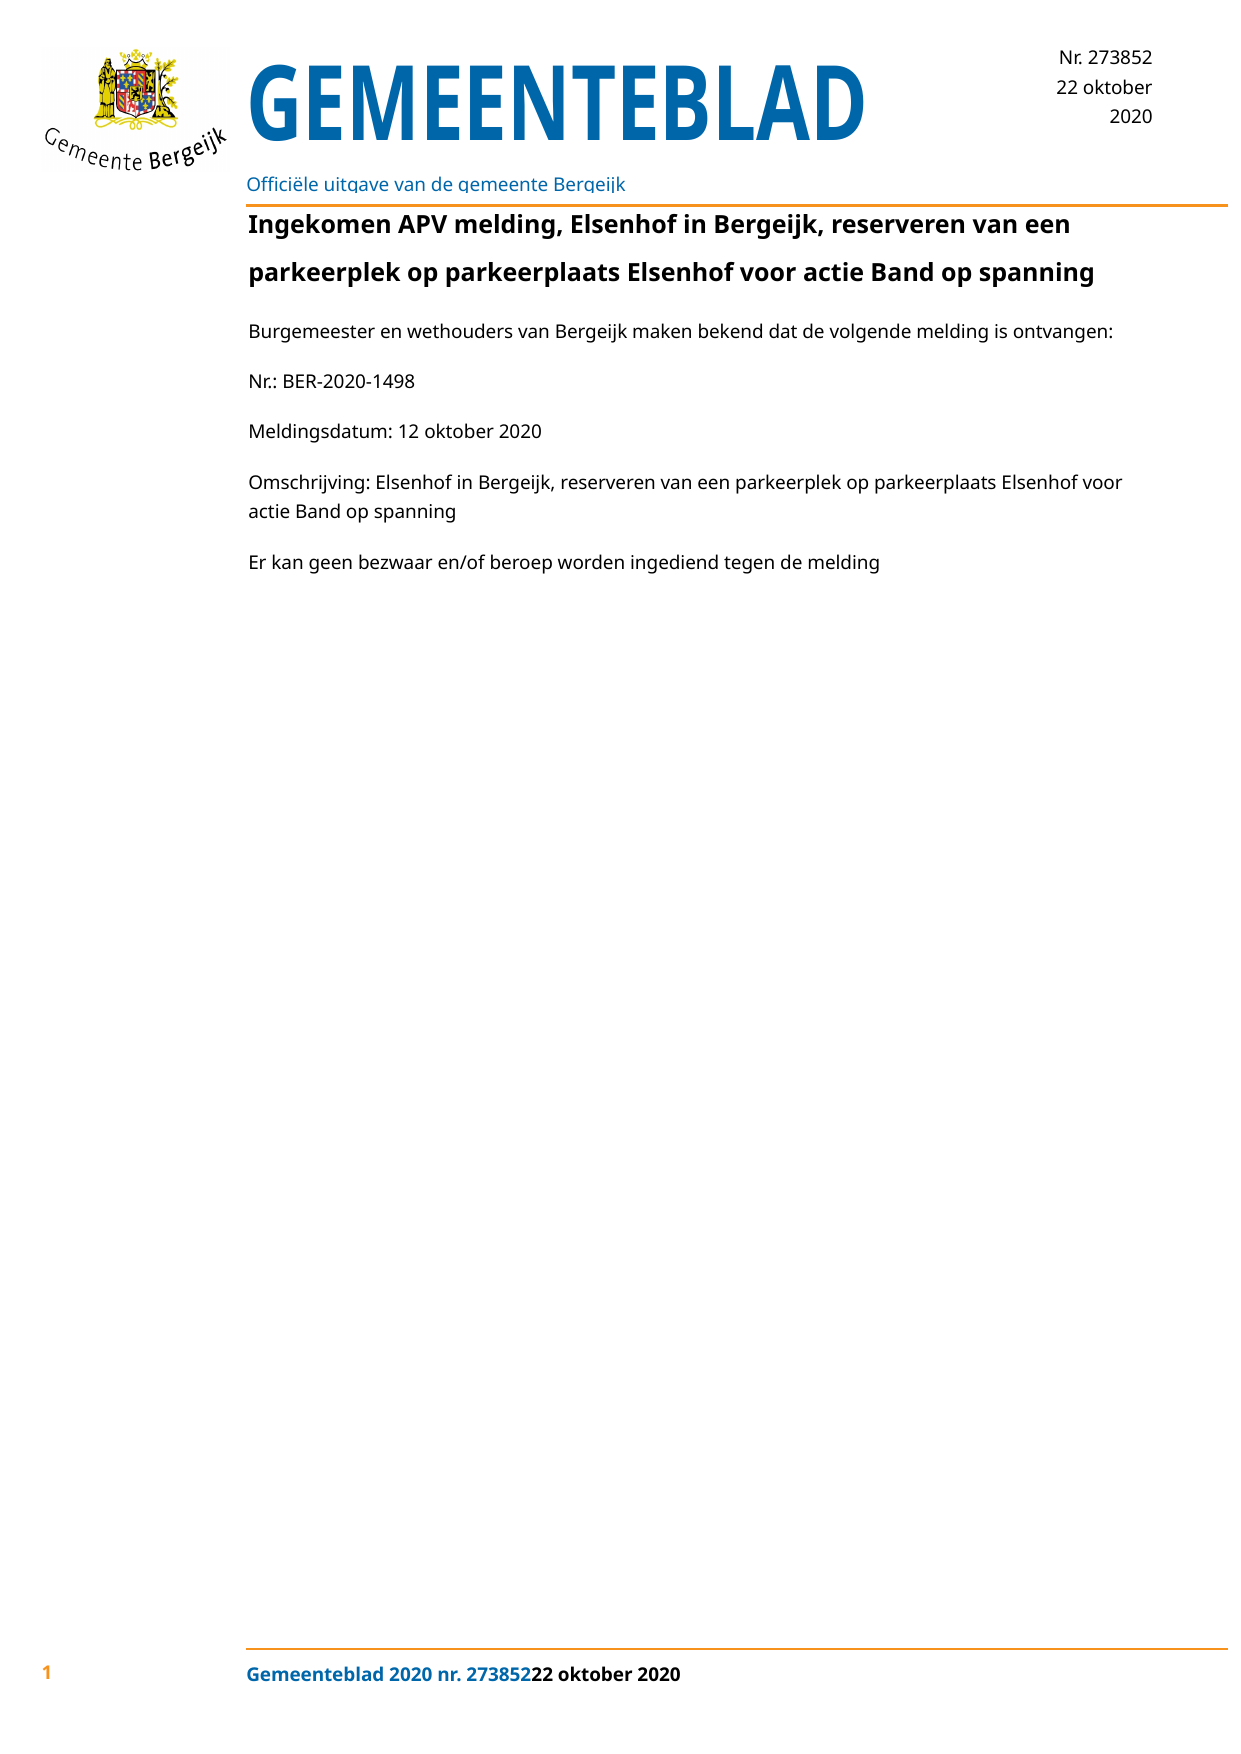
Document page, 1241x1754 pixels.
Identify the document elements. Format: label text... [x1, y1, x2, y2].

picture [41, 47, 231, 172]
text Ingekomen APV melding, Elsenhof in Bergeijk, reserveren van een parkeerplek op parkeerplaats Elsenhof voor actie Band op spanning [248, 207, 1152, 288]
text Omschrijving: Elsenhof in Bergeijk, reserveren van een parkeerplek op parkeerplaats Elsenhof voor actie Band op spanning [248, 469, 1152, 524]
text Burgemeester en wethouders van Bergeijk maken bekend dat de volgende melding is ontvangen: [248, 318, 1152, 344]
text Meldingsdatum: 12 oktober 2020 [248, 419, 1152, 444]
text Er kan geen bezwaar en/of beroep worden ingediend tegen de melding [248, 549, 1152, 575]
text Nr.: BER-2020-1498 [248, 368, 1152, 394]
